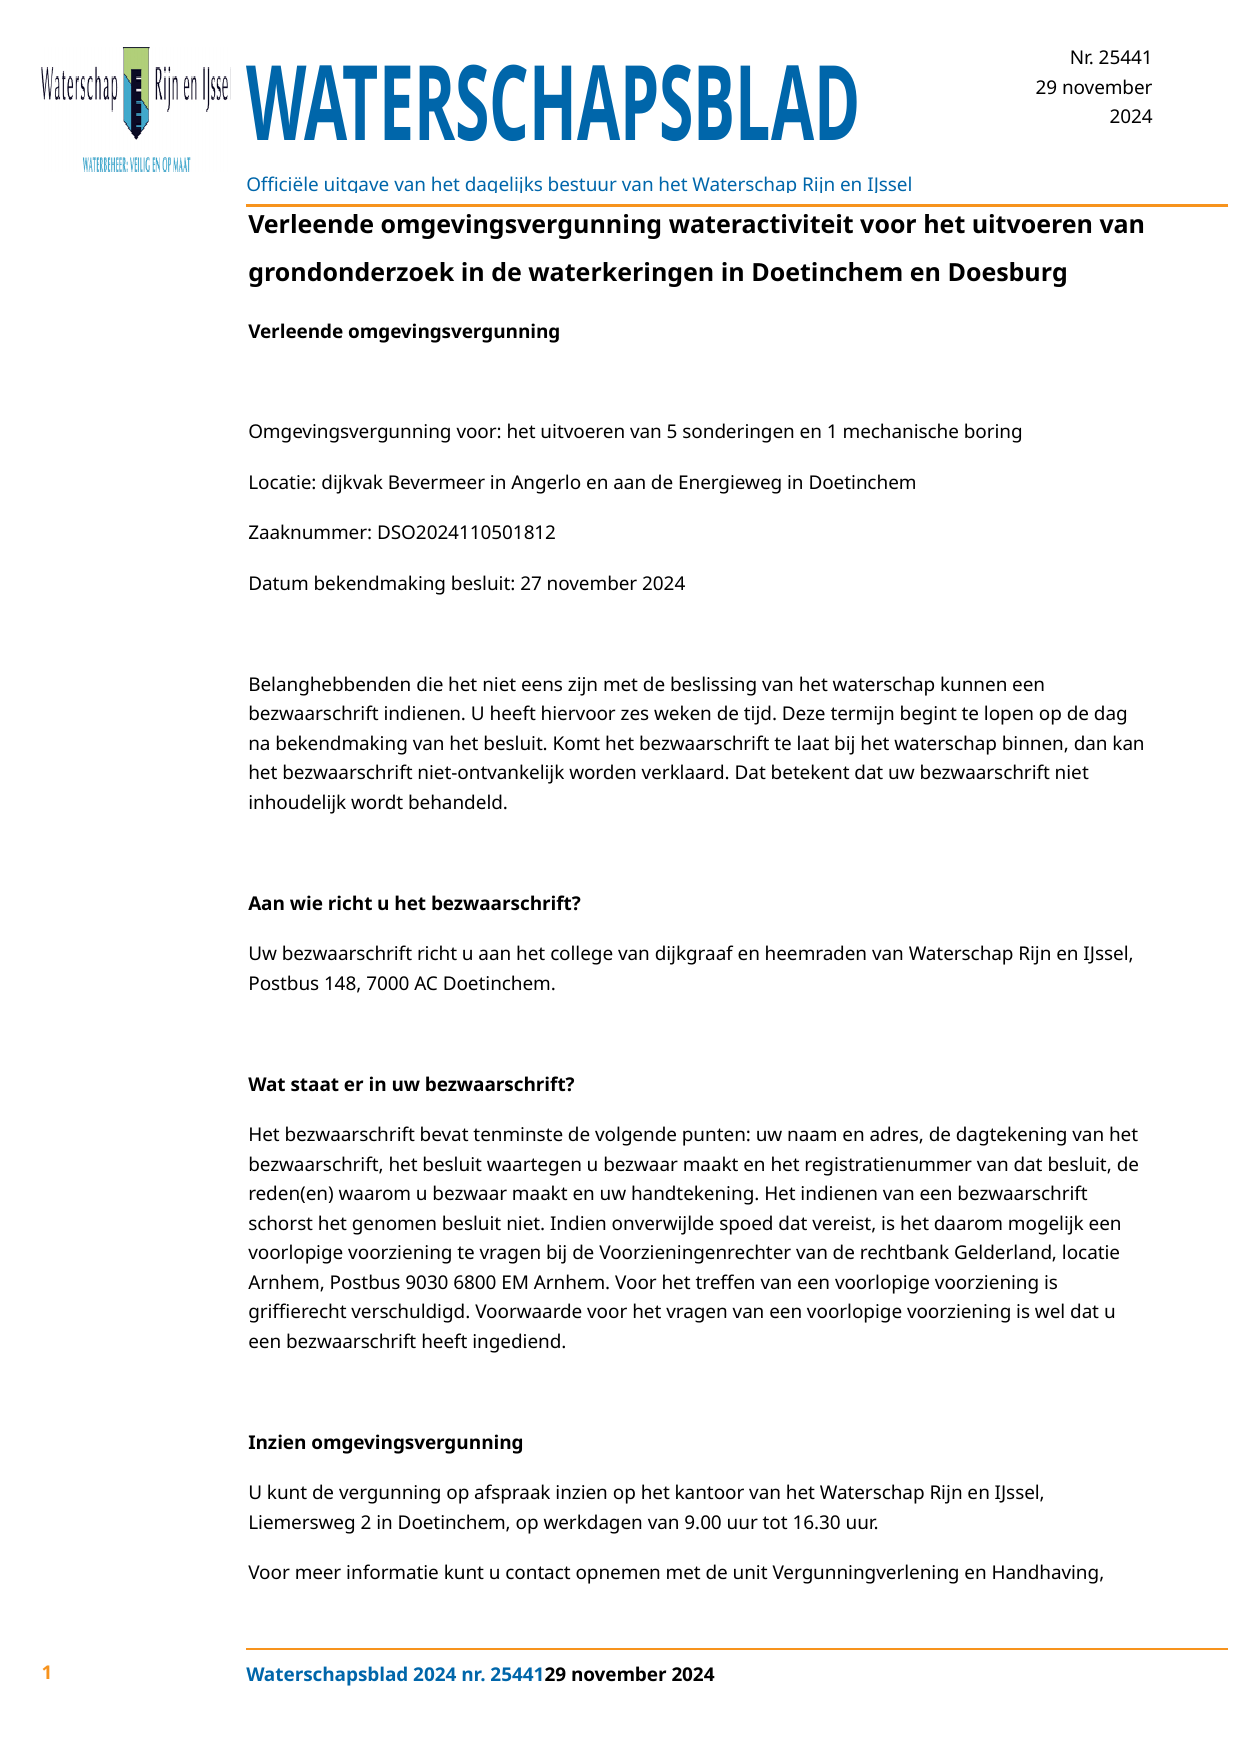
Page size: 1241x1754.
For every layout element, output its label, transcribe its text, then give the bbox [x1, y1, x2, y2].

text Voor meer informatie kunt u contact opnemen met de unit Vergunningverlening en Handhaving, [248, 1559, 1152, 1585]
text Verleende omgevingsvergunning [248, 318, 1152, 344]
text Zaaknummer: DSO2024110501812 [248, 519, 1152, 545]
text Datum bekendmaking besluit: 27 november 2024 [248, 570, 1152, 596]
picture [41, 47, 231, 172]
text Omgevingsvergunning voor: het uitvoeren van 5 sonderingen en 1 mechanische boring [248, 419, 1152, 444]
text Het bezwaarschrift bevat tenminste de volgende punten: uw naam en adres, de dagtekening van het bezwaarschrift, het besluit waartegen u bezwaar maakt en het registratienummer van dat besluit, de reden(en) waarom u bezwaar maakt en uw handtekening. Het indienen van een bezwaarschrift schorst het genomen besluit niet. Indien onverwijlde spoed dat vereist, is het daarom mogelijk een voorlopige voorziening te vragen bij de Voorzieningenrechter van de rechtbank Gelderland, locatie Arnhem, Postbus 9030 6800 EM Arnhem. Voor het treffen van een voorlopige voorziening is griffierecht verschuldigd. Voorwaarde voor het vragen van een voorlopige voorziening is wel dat u een bezwaarschrift heeft ingediend. [248, 1121, 1152, 1354]
text Uw bezwaarschrift richt u aan het college van dijkgraaf en heemraden van Waterschap Rijn en IJssel, Postbus 148, 7000 AC Doetinchem. [248, 940, 1152, 996]
text Aan wie richt u het bezwaarschrift? [248, 890, 1152, 916]
text Wat staat er in uw bezwaarschrift? [248, 1071, 1152, 1097]
text Verleende omgevingsvergunning wateractiviteit voor het uitvoeren van grondonderzoek in de waterkeringen in Doetinchem en Doesburg [248, 207, 1152, 288]
text U kunt de vergunning op afspraak inzien op het kantoor van het Waterschap Rijn en IJssel, Liemersweg 2 in Doetinchem, op werkdagen van 9.00 uur tot 16.30 uur. [248, 1479, 1152, 1535]
text Locatie: dijkvak Bevermeer in Angerlo en aan de Energieweg in Doetinchem [248, 469, 1152, 495]
text Belanghebbenden die het niet eens zijn met de beslissing van het waterschap kunnen een bezwaarschrift indienen. U heeft hiervoor zes weken de tijd. Deze termijn begint te lopen op de dag na bekendmaking van het besluit. Komt het bezwaarschrift te laat bij het waterschap binnen, dan kan het bezwaarschrift niet-ontvankelijk worden verklaard. Dat betekent dat uw bezwaarschrift niet inhoudelijk wordt behandeld. [248, 671, 1152, 815]
text Inzien omgevingsvergunning [248, 1429, 1152, 1455]
